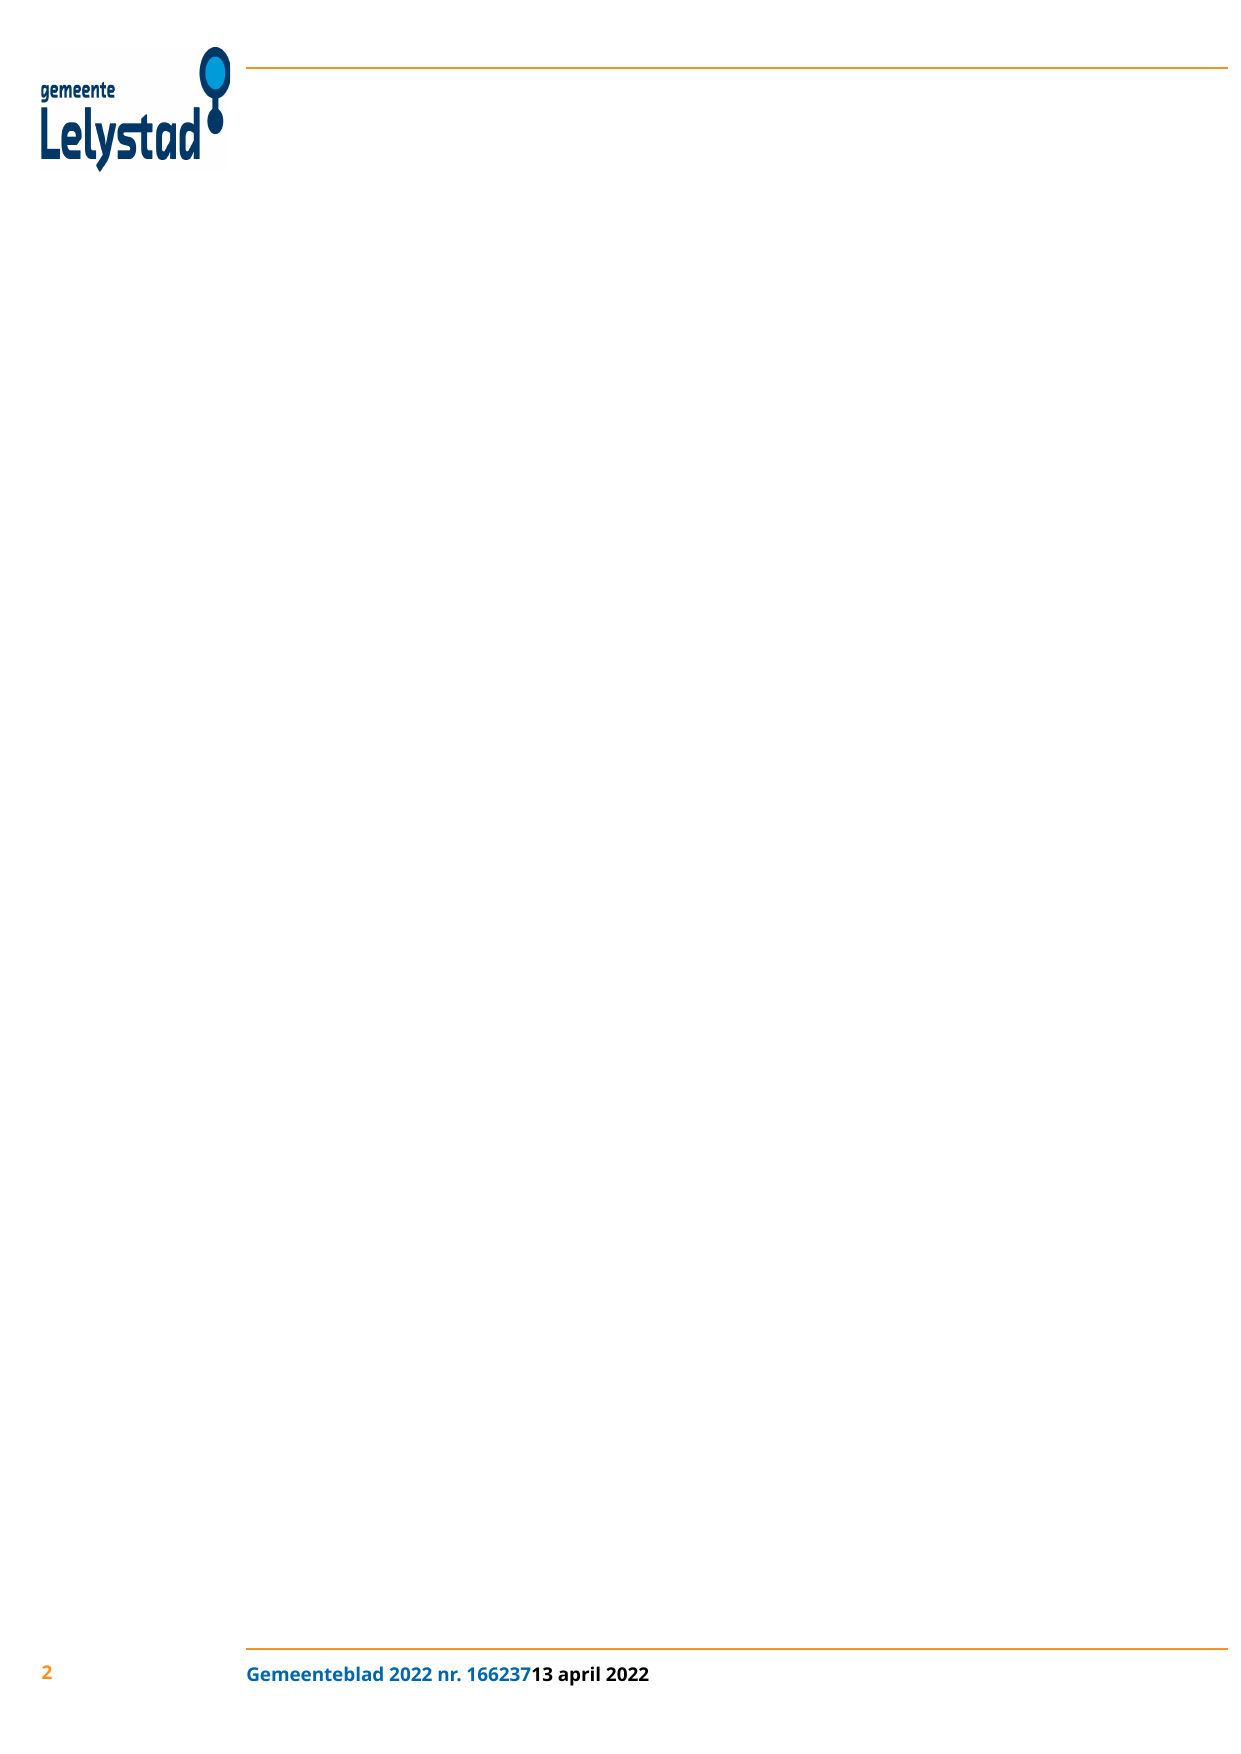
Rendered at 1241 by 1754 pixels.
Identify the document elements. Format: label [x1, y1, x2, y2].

picture [41, 47, 231, 172]
